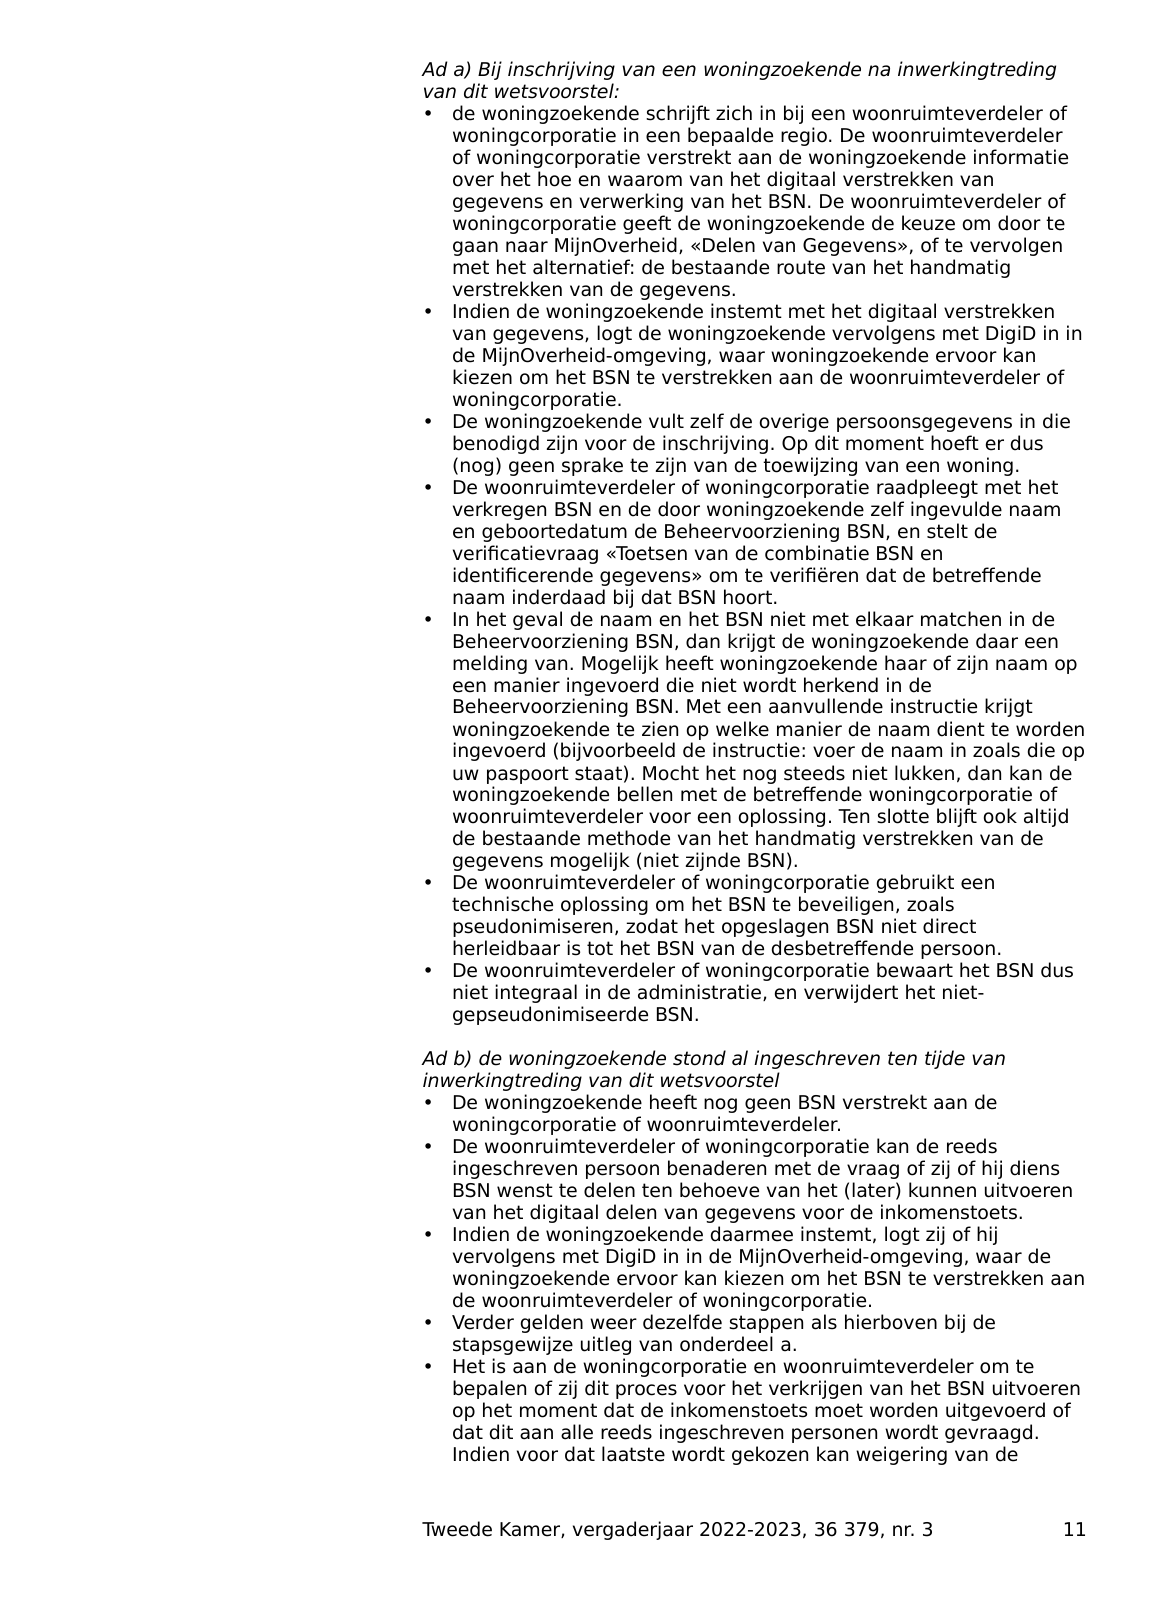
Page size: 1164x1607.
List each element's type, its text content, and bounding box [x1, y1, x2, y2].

text • Indien de woningzoekende daarmee instemt, logt zij of hij vervolgens met DigiD in in de MijnOverheid-omgeving, waar de woningzoekende ervoor kan kiezen om het BSN te verstrekken aan de woonruimteverdeler of woningcorporatie. [422, 1224, 1087, 1312]
text • De woningzoekende vult zelf de overige persoonsgegevens in die benodigd zijn voor de inschrijving. Op dit moment hoeft er dus (nog) geen sprake te zijn van de toewijzing van een woning. [422, 411, 1087, 477]
text • De woonruimteverdeler of woningcorporatie bewaart het BSN dus niet integraal in de administratie, en verwijdert het niet-gepseudonimiseerde BSN. [422, 960, 1087, 1026]
subtitle Ad a) Bij inschrijving van een woningzoekende na inwerkingtreding van dit wetsvoorstel: [422, 59, 1087, 103]
text • De woonruimteverdeler of woningcorporatie kan de reeds ingeschreven persoon benaderen met de vraag of zij of hij diens BSN wenst te delen ten behoeve van het (later) kunnen uitvoeren van het digitaal delen van gegevens voor de inkomenstoets. [422, 1136, 1087, 1224]
text • In het geval de naam en het BSN niet met elkaar matchen in de Beheervoorziening BSN, dan krijgt de woningzoekende daar een melding van. Mogelijk heeft woningzoekende haar of zijn naam op een manier ingevoerd die niet wordt herkend in de Beheervoorziening BSN. Met een aanvullende instructie krijgt woningzoekende te zien op welke manier de naam dient te worden ingevoerd (bijvoorbeeld de instructie: voer de naam in zoals die op uw paspoort staat). Mocht het nog steeds niet lukken, dan kan de woningzoekende bellen met de betreffende woningcorporatie of woonruimteverdeler voor een oplossing. Ten slotte blijft ook altijd de bestaande methode van het handmatig verstrekken van de gegevens mogelijk (niet zijnde BSN). [422, 608, 1087, 872]
text • Indien de woningzoekende instemt met het digitaal verstrekken van gegevens, logt de woningzoekende vervolgens met DigiD in in de MijnOverheid-omgeving, waar woningzoekende ervoor kan kiezen om het BSN te verstrekken aan de woonruimteverdeler of woningcorporatie. [422, 301, 1087, 411]
text • Het is aan de woningcorporatie en woonruimteverdeler om te bepalen of zij dit proces voor het verkrijgen van het BSN uitvoeren op het moment dat de inkomenstoets moet worden uitgevoerd of dat dit aan alle reeds ingeschreven personen wordt gevraagd. Indien voor dat laatste wordt gekozen kan weigering van de [422, 1356, 1087, 1466]
text • De woonruimteverdeler of woningcorporatie gebruikt een technische oplossing om het BSN te beveiligen, zoals pseudonimiseren, zodat het opgeslagen BSN niet direct herleidbaar is tot het BSN van de desbetreffende persoon. [422, 872, 1087, 960]
text • De woonruimteverdeler of woningcorporatie raadpleegt met het verkregen BSN en de door woningzoekende zelf ingevulde naam en geboortedatum de Beheervoorziening BSN, en stelt de verificatievraag «Toetsen van de combinatie BSN en identificerende gegevens» om te verifiëren dat de betreffende naam inderdaad bij dat BSN hoort. [422, 477, 1087, 608]
text • de woningzoekende schrijft zich in bij een woonruimteverdeler of woningcorporatie in een bepaalde regio. De woonruimteverdeler of woningcorporatie verstrekt aan de woningzoekende informatie over het hoe en waarom van het digitaal verstrekken van gegevens en verwerking van het BSN. De woonruimteverdeler of woningcorporatie geeft de woningzoekende de keuze om door te gaan naar MijnOverheid, «Delen van Gegevens», of te vervolgen met het alternatief: de bestaande route van het handmatig verstrekken van de gegevens. [422, 103, 1087, 301]
text • Verder gelden weer dezelfde stappen als hierboven bij de stapsgewijze uitleg van onderdeel a. [422, 1312, 1087, 1356]
subtitle Ad b) de woningzoekende stond al ingeschreven ten tijde van inwerkingtreding van dit wetsvoorstel [422, 1048, 1087, 1092]
text • De woningzoekende heeft nog geen BSN verstrekt aan de woningcorporatie of woonruimteverdeler. [422, 1092, 1087, 1136]
